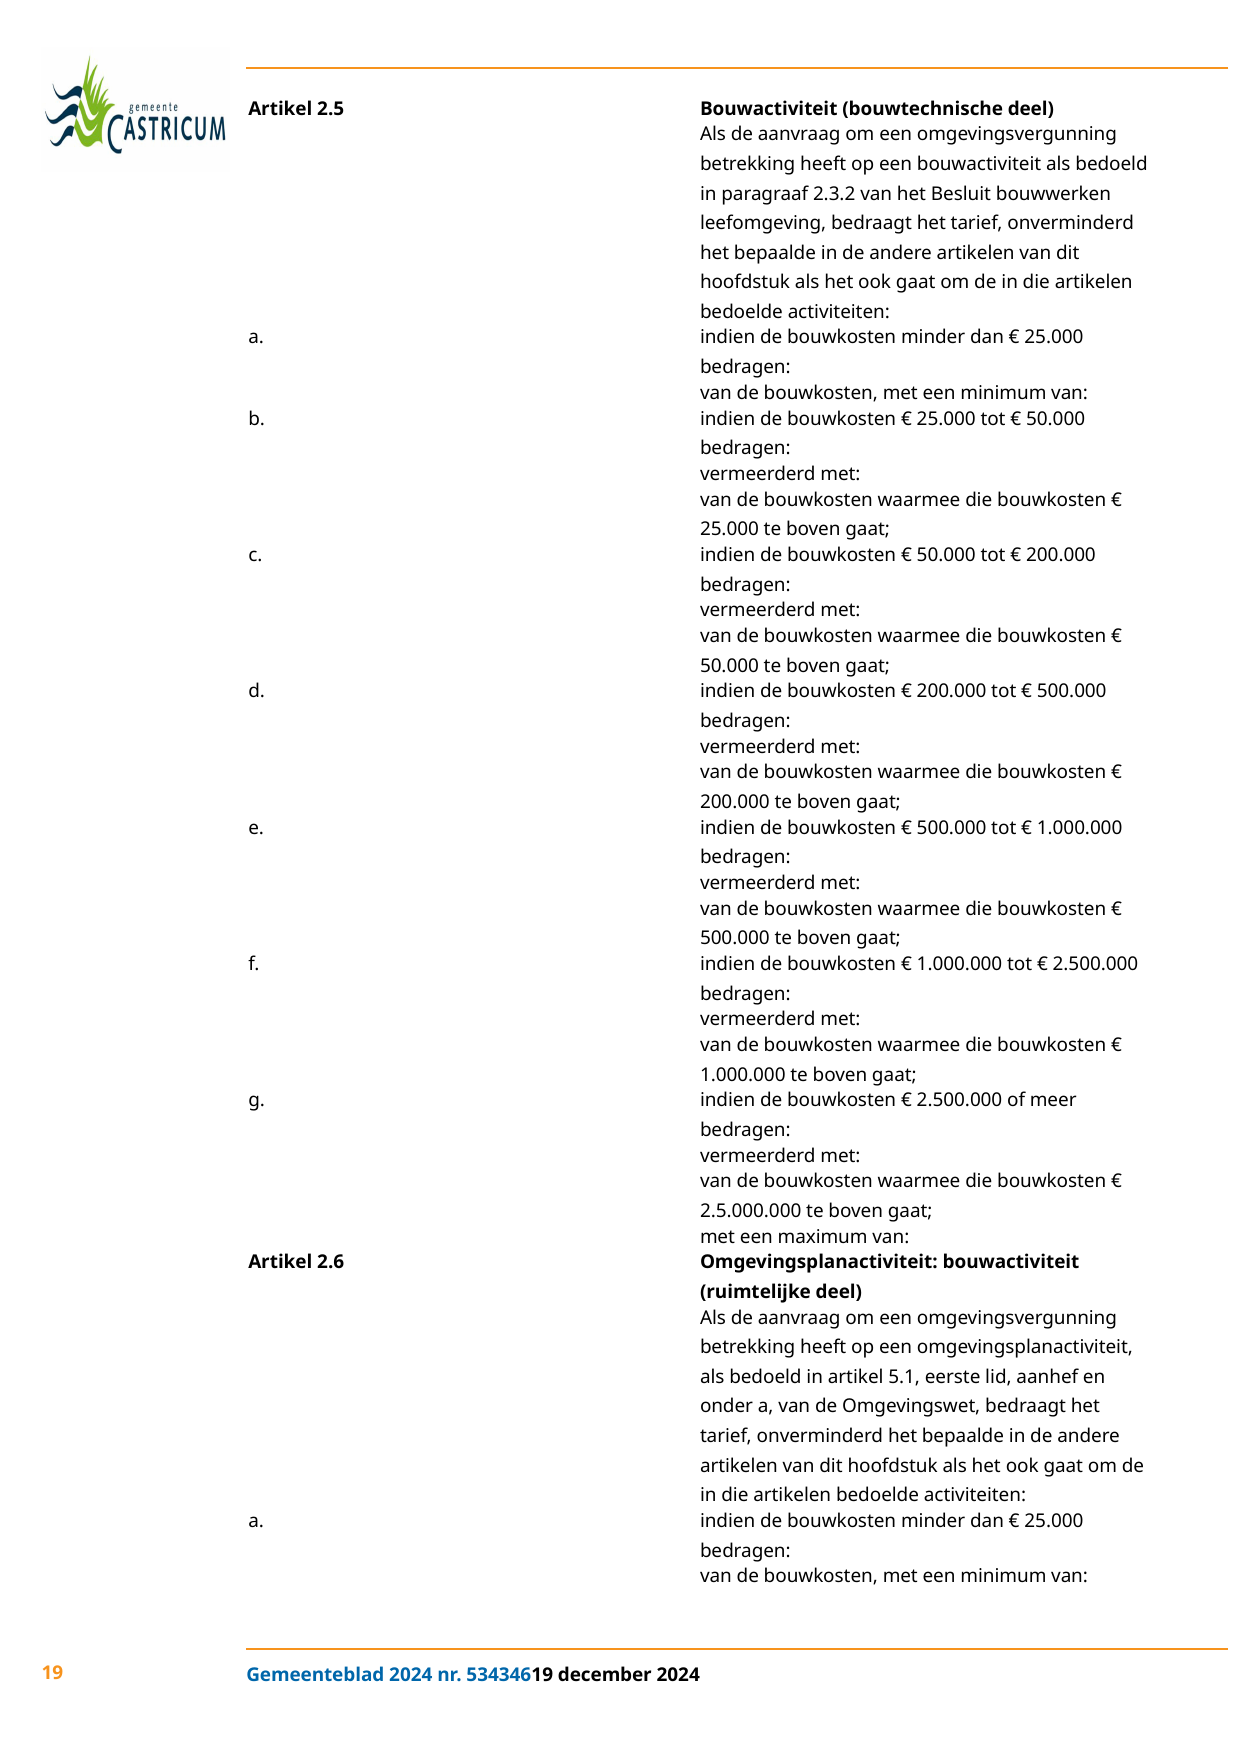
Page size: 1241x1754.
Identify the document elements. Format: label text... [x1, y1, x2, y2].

table_cell [248, 1006, 700, 1031]
table_cell indien de bouwkosten € 2.500.000 of meer bedragen: [700, 1087, 1152, 1142]
table_cell vermeerderd met: [700, 1006, 1152, 1031]
table_cell Artikel 2.5 [248, 95, 700, 121]
table_cell vermeerderd met: [700, 869, 1152, 895]
table_cell vermeerderd met: [700, 733, 1152, 758]
table_cell [248, 759, 700, 814]
table_cell a. [248, 324, 700, 379]
table_cell indien de bouwkosten € 200.000 tot € 500.000 bedragen: [700, 678, 1152, 733]
table_cell met een maximum van: [700, 1223, 1152, 1249]
table_cell [248, 869, 700, 895]
table_cell Bouwactiviteit (bouwtechnische deel) [700, 95, 1152, 121]
table_cell van de bouwkosten waarmee die bouwkosten € 25.000 te boven gaat; [700, 486, 1152, 541]
table_cell c. [248, 541, 700, 596]
table_cell g. [248, 1087, 700, 1142]
table_cell van de bouwkosten waarmee die bouwkosten € 500.000 te boven gaat; [700, 895, 1152, 950]
table_cell e. [248, 814, 700, 869]
table_cell [248, 1031, 700, 1087]
table_cell Artikel 2.6 [248, 1249, 700, 1304]
table_cell indien de bouwkosten minder dan € 25.000 bedragen: [700, 1507, 1152, 1562]
table_cell indien de bouwkosten € 25.000 tot € 50.000 bedragen: [700, 405, 1152, 460]
table_cell a. [248, 1507, 700, 1562]
table_cell vermeerderd met: [700, 1142, 1152, 1168]
table_cell f. [248, 950, 700, 1006]
table_cell van de bouwkosten, met een minimum van: [700, 1563, 1152, 1588]
table_cell Als de aanvraag om een omgevingsvergunning betrekking heeft op een omgevingsplanactiviteit, als bedoeld in artikel 5.1, eerste lid, aanhef en onder a, van de Omgevingswet, bedraagt het tarief, onverminderd het bepaalde in de andere artikelen van dit hoofdstuk als het ook gaat om de in die artikelen bedoelde activiteiten: [700, 1304, 1152, 1507]
table_cell [248, 1304, 700, 1507]
table_cell [248, 1142, 700, 1168]
table_cell vermeerderd met: [700, 460, 1152, 486]
table_cell Als de aanvraag om een omgevingsvergunning betrekking heeft op een bouwactiviteit als bedoeld in paragraaf 2.3.2 van het Besluit bouwwerken leefomgeving, bedraagt het tarief, onverminderd het bepaalde in de andere artikelen van dit hoofdstuk als het ook gaat om de in die artikelen bedoelde activiteiten: [700, 121, 1152, 324]
table_cell [248, 733, 700, 758]
table_cell [248, 121, 700, 324]
table_cell [248, 895, 700, 950]
table_cell vermeerderd met: [700, 596, 1152, 622]
table_cell [248, 596, 700, 622]
picture [41, 47, 231, 172]
table_cell d. [248, 678, 700, 733]
table_cell [248, 622, 700, 677]
table_cell [248, 1223, 700, 1249]
table_cell [248, 379, 700, 405]
table_cell [248, 1563, 700, 1588]
table_cell [248, 460, 700, 486]
table_cell b. [248, 405, 700, 460]
table_cell [248, 486, 700, 541]
table_cell [248, 1168, 700, 1223]
table_cell van de bouwkosten waarmee die bouwkosten € 200.000 te boven gaat; [700, 759, 1152, 814]
table_cell van de bouwkosten waarmee die bouwkosten € 50.000 te boven gaat; [700, 622, 1152, 677]
table_cell van de bouwkosten, met een minimum van: [700, 379, 1152, 405]
table_cell van de bouwkosten waarmee die bouwkosten € 1.000.000 te boven gaat; [700, 1031, 1152, 1087]
table_cell Omgevingsplanactiviteit: bouwactiviteit (ruimtelijke deel) [700, 1249, 1152, 1304]
table_cell indien de bouwkosten minder dan € 25.000 bedragen: [700, 324, 1152, 379]
table_cell indien de bouwkosten € 50.000 tot € 200.000 bedragen: [700, 541, 1152, 596]
table_cell indien de bouwkosten € 1.000.000 tot € 2.500.000 bedragen: [700, 950, 1152, 1006]
table_cell van de bouwkosten waarmee die bouwkosten € 2.5.000.000 te boven gaat; [700, 1168, 1152, 1223]
table_cell indien de bouwkosten € 500.000 tot € 1.000.000 bedragen: [700, 814, 1152, 869]
